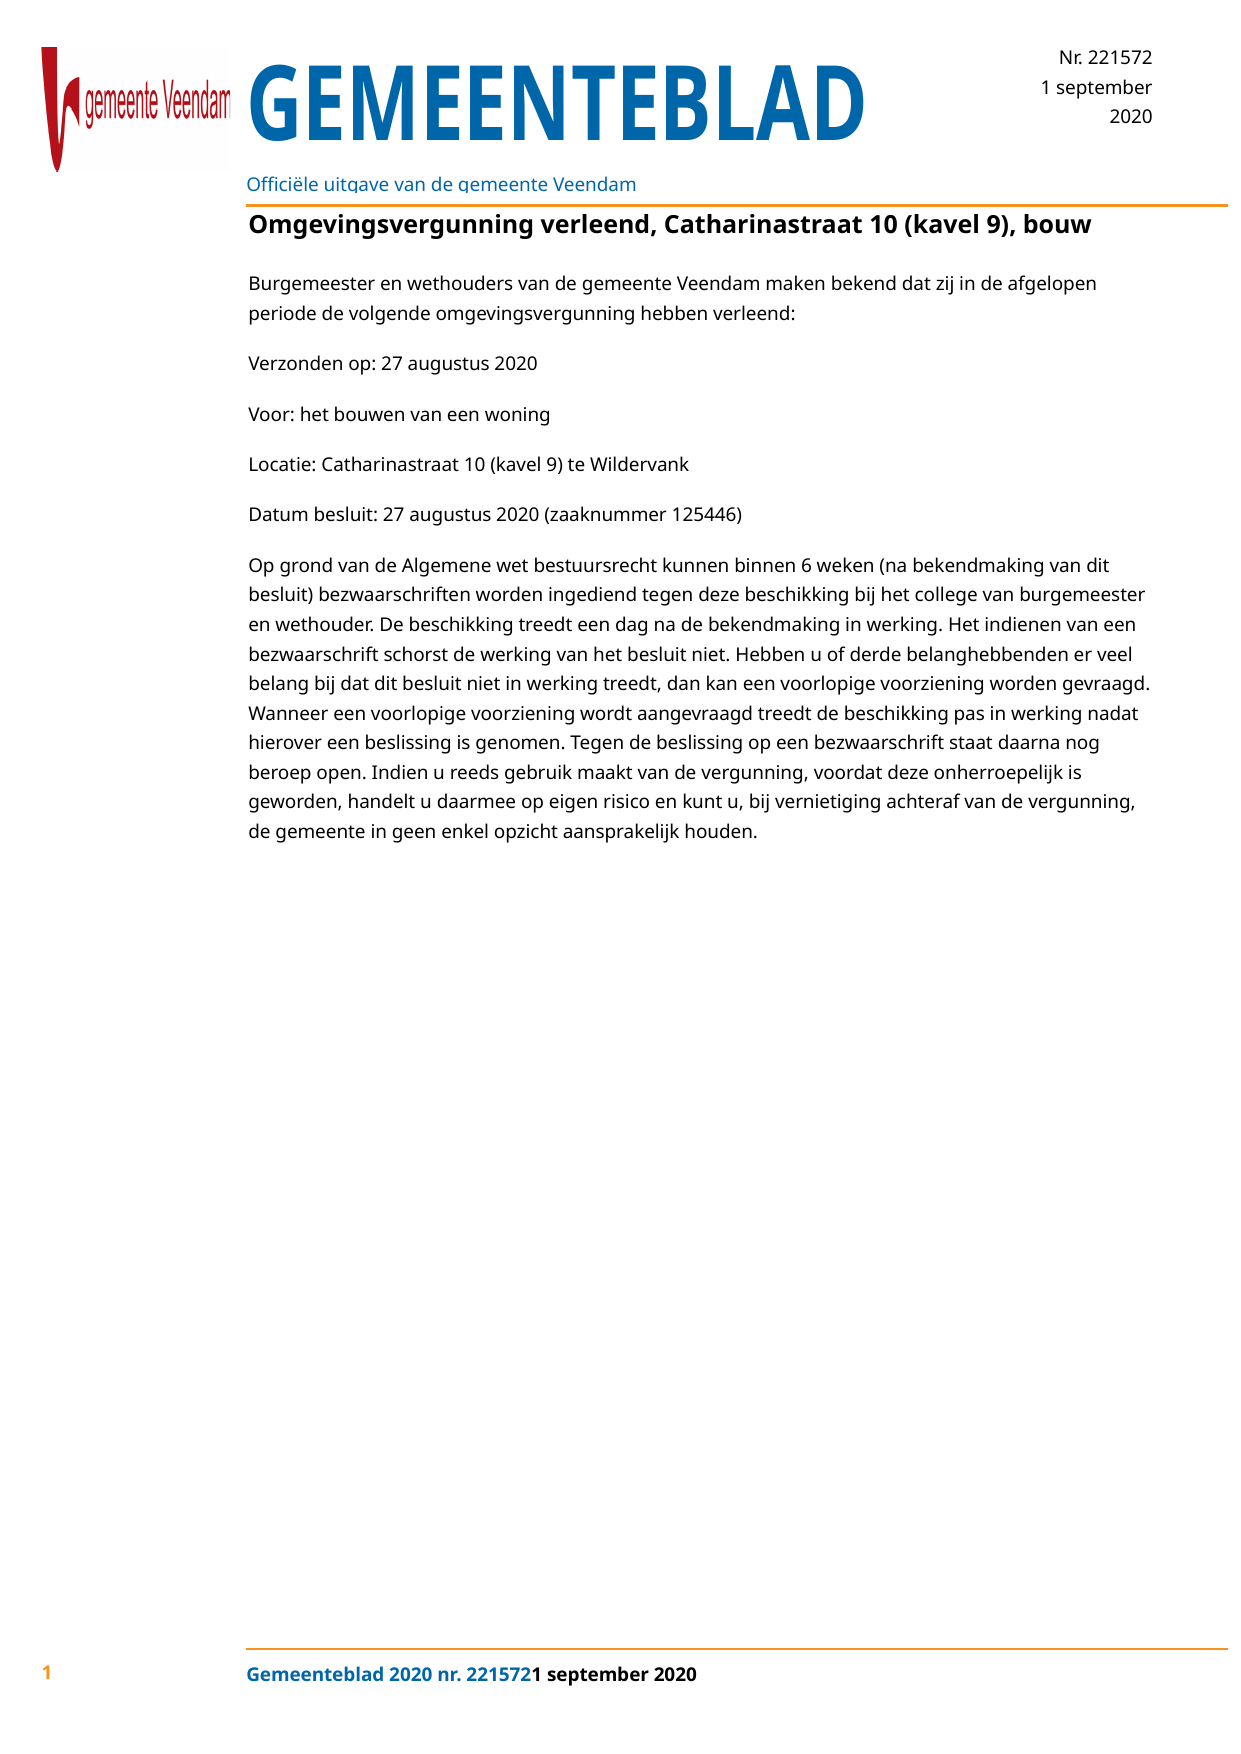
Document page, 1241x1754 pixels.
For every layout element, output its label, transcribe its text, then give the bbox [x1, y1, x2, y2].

text Datum besluit: 27 augustus 2020 (zaaknummer 125446) [248, 502, 1152, 527]
text Voor: het bouwen van een woning [248, 401, 1152, 426]
picture [41, 47, 231, 172]
text Locatie: Catharinastraat 10 (kavel 9) te Wildervank [248, 451, 1152, 477]
text Omgevingsvergunning verleend, Catharinastraat 10 (kavel 9), bouw [248, 207, 1152, 241]
text Op grond van de Algemene wet bestuursrecht kunnen binnen 6 weken (na bekendmaking van dit besluit) bezwaarschriften worden ingediend tegen deze beschikking bij het college van burgemeester en wethouder. De beschikking treedt een dag na de bekendmaking in werking. Het indienen van een bezwaarschrift schorst de werking van het besluit niet. Hebben u of derde belanghebbenden er veel belang bij dat dit besluit niet in werking treedt, dan kan een voorlopige voorziening worden gevraagd. Wanneer een voorlopige voorziening wordt aangevraagd treedt de beschikking pas in werking nadat hierover een beslissing is genomen. Tegen de beslissing op een bezwaarschrift staat daarna nog beroep open. Indien u reeds gebruik maakt van de vergunning, voordat deze onherroepelijk is geworden, handelt u daarmee op eigen risico en kunt u, bij vernietiging achteraf van de vergunning, de gemeente in geen enkel opzicht aansprakelijk houden. [248, 552, 1152, 844]
text Verzonden op: 27 augustus 2020 [248, 350, 1152, 376]
text Burgemeester en wethouders van de gemeente Veendam maken bekend dat zij in de afgelopen periode de volgende omgevingsvergunning hebben verleend: [248, 270, 1152, 326]
